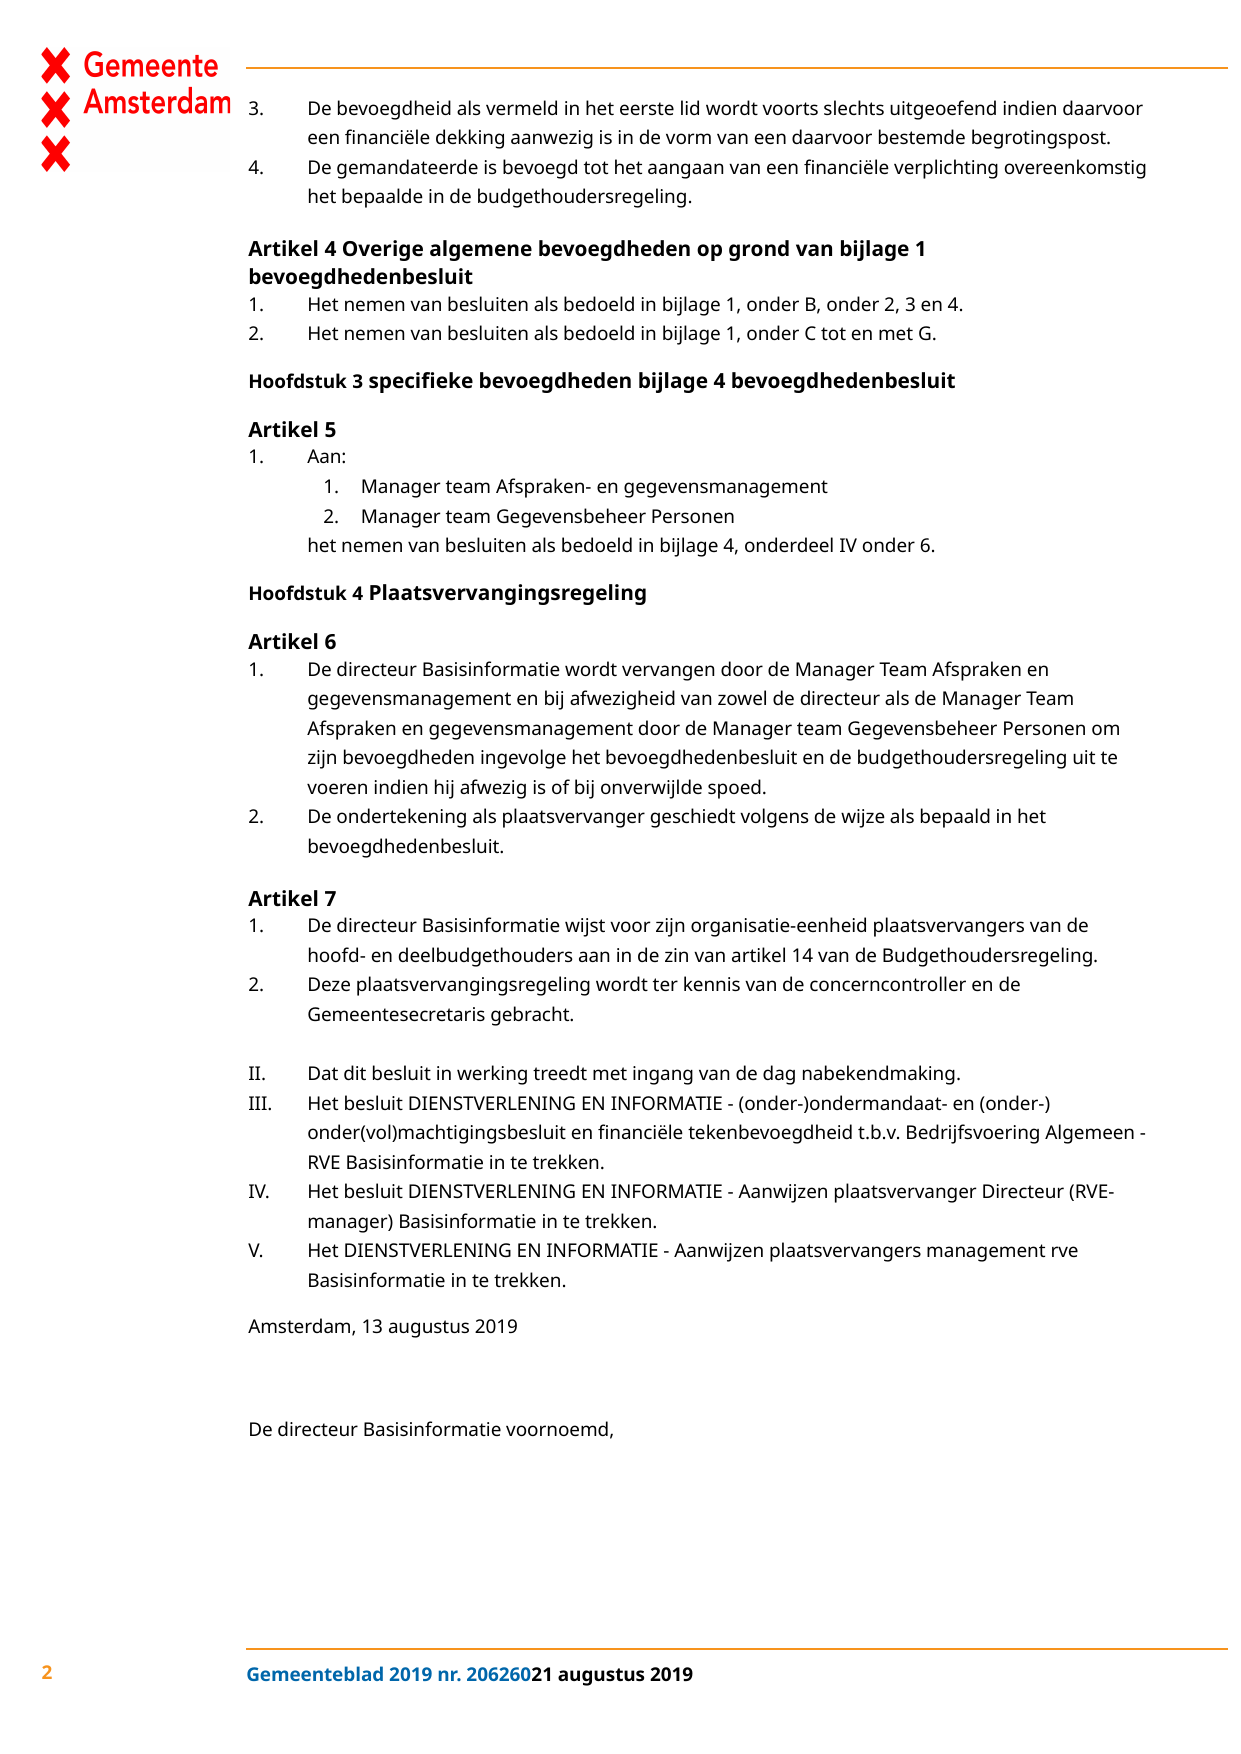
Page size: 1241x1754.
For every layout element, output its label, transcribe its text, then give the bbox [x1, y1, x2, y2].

list Deze plaatsvervangingsregeling wordt ter kennis van de concerncontroller en de Gemeentesecretaris gebracht. [248, 971, 1152, 1027]
list Het besluit DIENSTVERLENING EN INFORMATIE - (onder-)ondermandaat- en (onder-) onder(vol)machtigingsbesluit en financiële tekenbevoegdheid t.b.v. Bedrijfsvoering Algemeen - RVE Basisinformatie in te trekken. [248, 1090, 1152, 1174]
text De directeur Basisinformatie voornoemd, [248, 1416, 1152, 1441]
text Artikel 4 Overige algemene bevoegdheden op grond van bijlage 1 bevoegdhedenbesluit [248, 234, 1152, 291]
text Artikel 5 [248, 415, 1152, 444]
list Het besluit DIENSTVERLENING EN INFORMATIE - Aanwijzen plaatsvervanger Directeur (RVE-manager) Basisinformatie in te trekken. [248, 1178, 1152, 1234]
text Hoofdstuk 4 Plaatsvervangingsregeling [248, 578, 1152, 607]
list Het nemen van besluiten als bedoeld in bijlage 1, onder B, onder 2, 3 en 4. [248, 291, 1152, 317]
list Het nemen van besluiten als bedoeld in bijlage 1, onder C tot en met G. [248, 320, 1152, 346]
list Manager team Afspraken- en gegevensmanagement [323, 473, 1152, 499]
text Artikel 6 [248, 627, 1152, 656]
text Artikel 7 [248, 884, 1152, 912]
list Aan: [248, 444, 1152, 469]
list De ondertekening als plaatsvervanger geschiedt volgens de wijze als bepaald in het bevoegdhedenbesluit. [248, 804, 1152, 859]
text Hoofdstuk 3 specifieke bevoegdheden bijlage 4 bevoegdhedenbesluit [248, 366, 1152, 394]
text Amsterdam, 13 augustus 2019 [248, 1313, 1152, 1338]
list Dat dit besluit in werking treedt met ingang van de dag nabekendmaking. [248, 1060, 1152, 1086]
list De directeur Basisinformatie wordt vervangen door de Manager Team Afspraken en gegevensmanagement en bij afwezigheid van zowel de directeur als de Manager Team Afspraken en gegevensmanagement door de Manager team Gegevensbeheer Personen om zijn bevoegdheden ingevolge het bevoegdhedenbesluit en de budgethoudersregeling uit te voeren indien hij afwezig is of bij onverwijlde spoed. [248, 656, 1152, 800]
list De gemandateerde is bevoegd tot het aangaan van een financiële verplichting overeenkomstig het bepaalde in de budgethoudersregeling. [248, 154, 1152, 209]
list Manager team Gegevensbeheer Personen [323, 503, 1152, 529]
list het nemen van besluiten als bedoeld in bijlage 4, onderdeel IV onder 6. [248, 532, 1152, 558]
picture [41, 47, 231, 172]
list De directeur Basisinformatie wijst voor zijn organisatie-eenheid plaatsvervangers van de hoofd- en deelbudgethouders aan in de zin van artikel 14 van de Budgethoudersregeling. [248, 912, 1152, 967]
list De bevoegdheid als vermeld in het eerste lid wordt voorts slechts uitgeoefend indien daarvoor een financiële dekking aanwezig is in de vorm van een daarvoor bestemde begrotingspost. [248, 95, 1152, 150]
list Het DIENSTVERLENING EN INFORMATIE - Aanwijzen plaatsvervangers management rve Basisinformatie in te trekken. [248, 1238, 1152, 1293]
